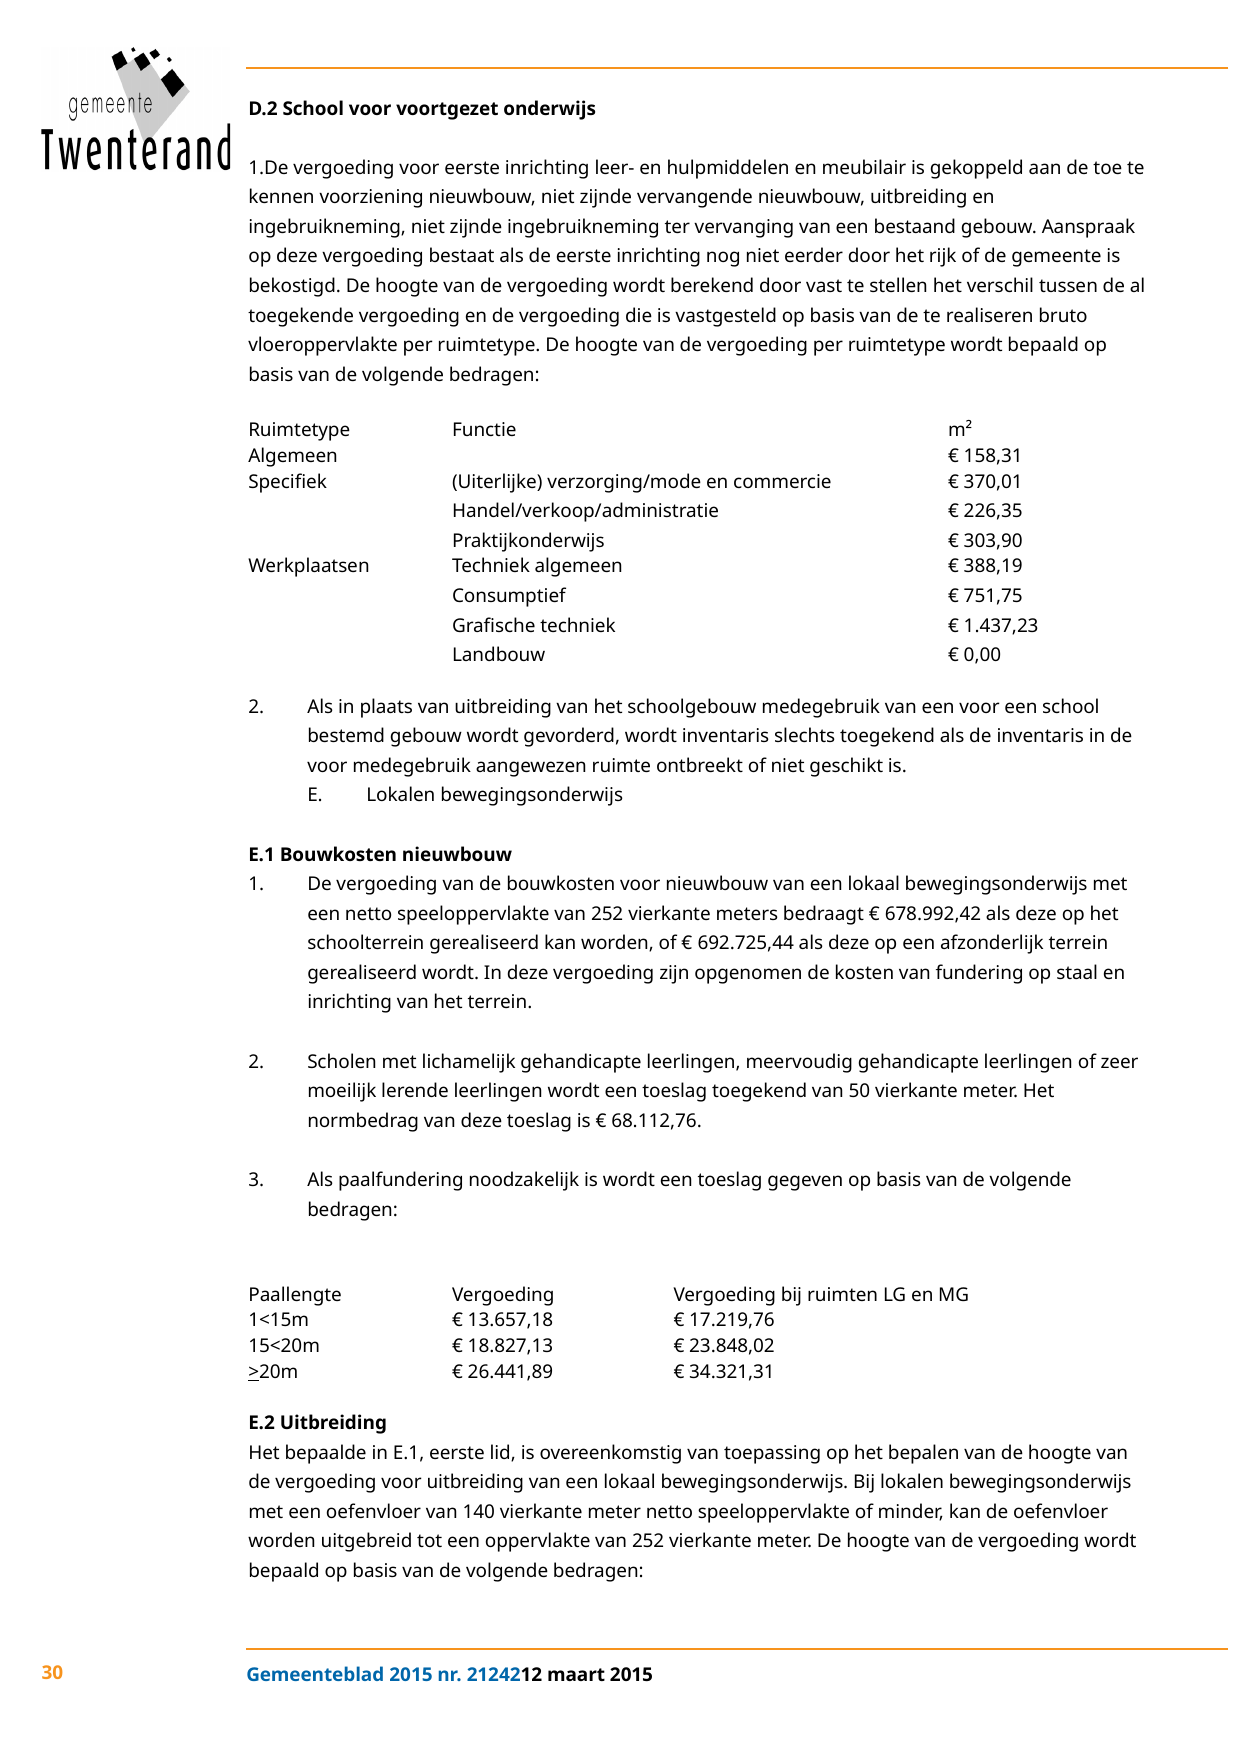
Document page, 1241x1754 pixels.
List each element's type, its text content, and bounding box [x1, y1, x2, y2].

table_cell Werkplaatsen [248, 553, 452, 667]
list De vergoeding van de bouwkosten voor nieuwbouw van een lokaal bewegingsonderwijs met een netto speeloppervlakte van 252 vierkante meters bedraagt € 678.992,42 als deze op het schoolterrein gerealiseerd kan worden, of € 692.725,44 als deze op een afzonderlijk terrein gerealiseerd wordt. In deze vergoeding zijn opgenomen de kosten van fundering op staal en inrichting van het terrein. [248, 870, 1152, 1014]
list Scholen met lichamelijk gehandicapte leerlingen, meervoudig gehandicapte leerlingen of zeer moeilijk lerende leerlingen wordt een toeslag toegekend van 50 vierkante meter. Het normbedrag van deze toeslag is € 68.112,76. [248, 1048, 1152, 1133]
list Als paalfundering noodzakelijk is wordt een toeslag gegeven op basis van de volgende bedragen: [248, 1166, 1152, 1222]
table_cell € 388,19 € 751,75 € 1.437,23 € 0,00 [948, 553, 1152, 667]
list Als in plaats van uitbreiding van het schoolgebouw medegebruik van een voor een school bestemd gebouw wordt gevorderd, wordt inventaris slechts toegekend als de inventaris in de voor medegebruik aangewezen ruimte ontbreekt of niet geschikt is. [248, 693, 1152, 778]
table_cell € 17.219,76 [673, 1306, 1152, 1332]
table_cell € 26.441,89 [452, 1358, 673, 1384]
text 1.De vergoeding voor eerste inrichting leer- en hulpmiddelen en meubilair is gekoppeld aan de toe te kennen voorziening nieuwbouw, niet zijnde vervangende nieuwbouw, uitbreiding en ingebruikneming, niet zijnde ingebruikneming ter vervanging van een bestaand gebouw. Aanspraak op deze vergoeding bestaat als de eerste inrichting nog niet eerder door het rijk of de gemeente is bekostigd. De hoogte van de vergoeding wordt berekend door vast te stellen het verschil tussen de al toegekende vergoeding en de vergoeding die is vastgesteld op basis van de te realiseren bruto vloeroppervlakte per ruimtetype. De hoogte van de vergoeding per ruimtetype wordt bepaald op basis van de volgende bedragen: [248, 154, 1152, 387]
text Het bepaalde in E.1, eerste lid, is overeenkomstig van toepassing op het bepalen van de hoogte van de vergoeding voor uitbreiding van een lokaal bewegingsonderwijs. Bij lokalen bewegingsonderwijs met een oefenvloer van 140 vierkante meter netto speeloppervlakte of minder, kan de oefenvloer worden uitgebreid tot een oppervlakte van 252 vierkante meter. De hoogte van de vergoeding wordt bepaald op basis van de volgende bedragen: [248, 1439, 1152, 1583]
table_cell Specifiek [248, 468, 452, 553]
table_cell [452, 442, 948, 468]
table_cell € 18.827,13 [452, 1332, 673, 1358]
table_cell 1<15m [248, 1306, 452, 1332]
text E.2 Uitbreiding [248, 1409, 1152, 1435]
table_cell Techniek algemeen Consumptief Grafische techniek Landbouw [452, 553, 948, 667]
table_header m² [948, 416, 1152, 442]
table_header Functie [452, 416, 948, 442]
table_cell Algemeen [248, 442, 452, 468]
list Lokalen bewegingsonderwijs [307, 782, 1152, 807]
table_cell € 13.657,18 [452, 1306, 673, 1332]
table_cell € 370,01 € 226,35 € 303,90 [948, 468, 1152, 553]
table_cell € 158,31 [948, 442, 1152, 468]
table_cell >20m [248, 1358, 452, 1384]
table_header Paallengte [248, 1281, 452, 1306]
text E.1 Bouwkosten nieuwbouw [248, 841, 1152, 867]
table_header Vergoeding [452, 1281, 673, 1306]
table_cell € 34.321,31 [673, 1358, 1152, 1384]
text D.2 School voor voortgezet onderwijs [248, 95, 1152, 121]
table_header Ruimtetype [248, 416, 452, 442]
picture [41, 47, 231, 172]
table_cell 15<20m [248, 1332, 452, 1358]
table_header Vergoeding bij ruimten LG en MG [673, 1281, 1152, 1306]
table_cell (Uiterlijke) verzorging/mode en commercie Handel/verkoop/administratie Praktijkonderwijs [452, 468, 948, 553]
table_cell € 23.848,02 [673, 1332, 1152, 1358]
